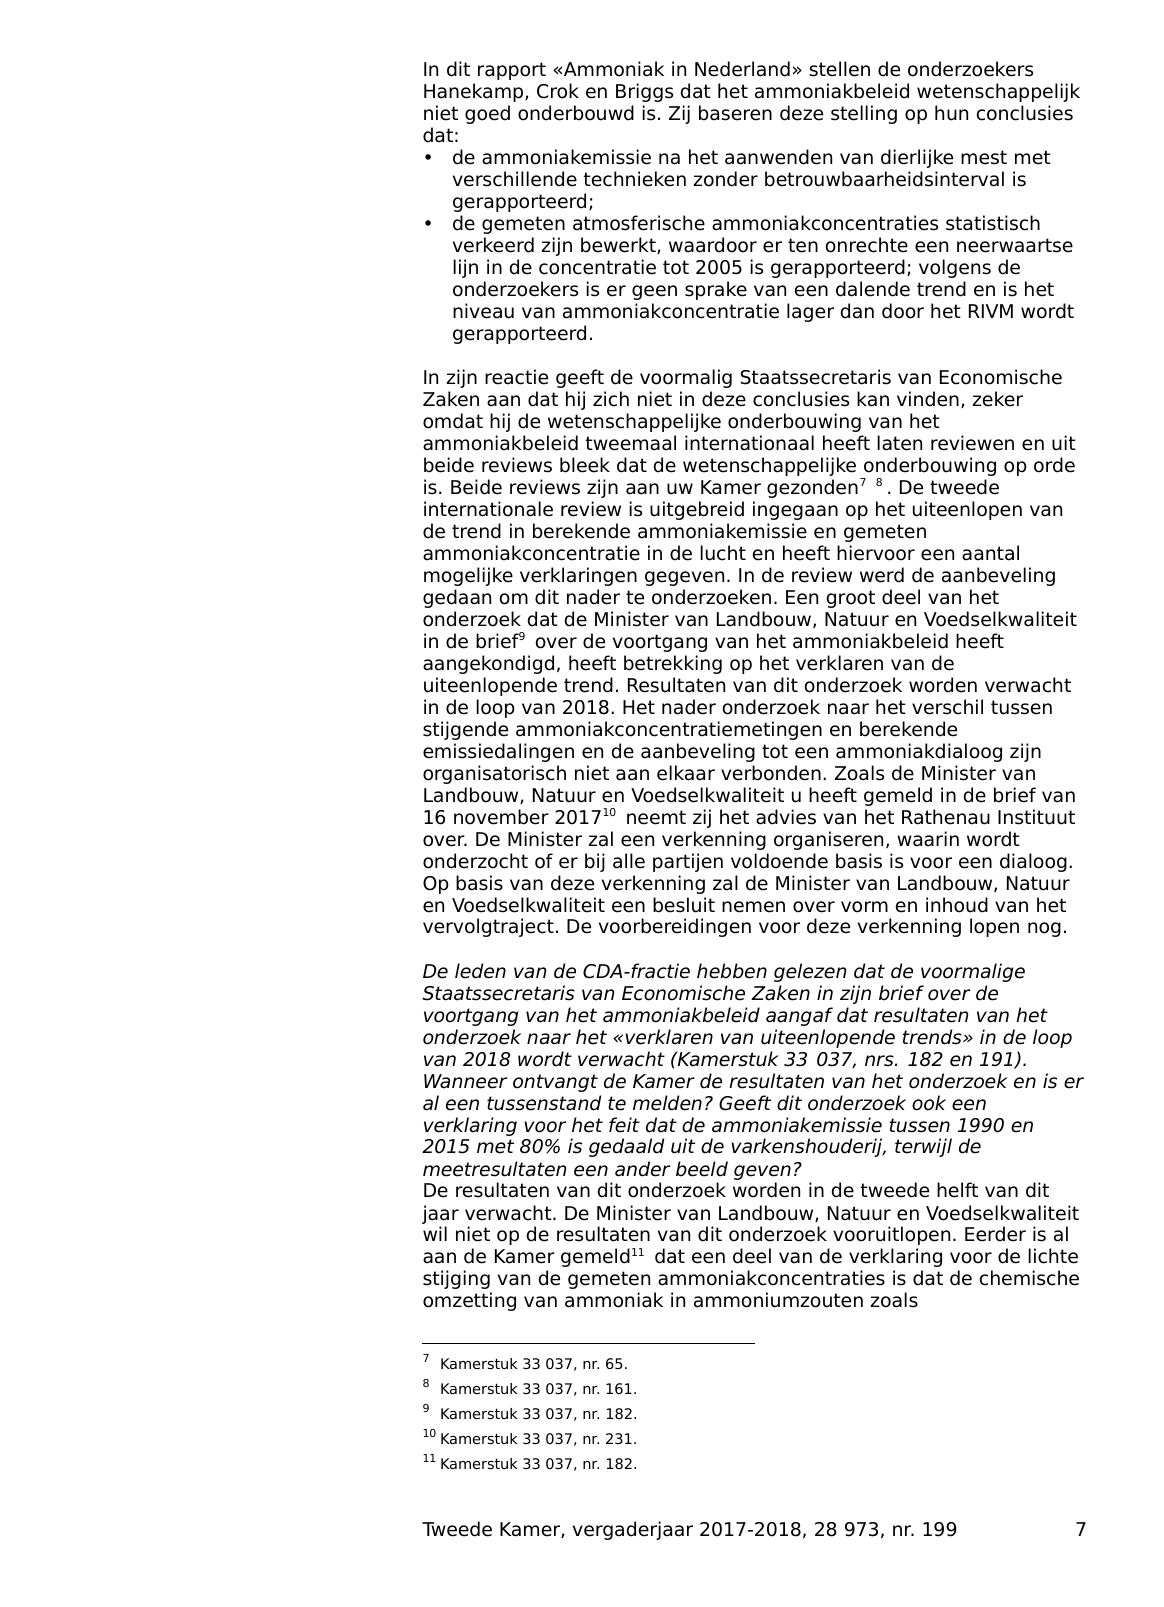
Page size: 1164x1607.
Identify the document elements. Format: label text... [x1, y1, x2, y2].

text Kamerstuk 33 037, nr. 182. [422, 1402, 1087, 1424]
text Kamerstuk 33 037, nr. 231. [422, 1427, 1087, 1449]
text Kamerstuk 33 037, nr. 161. [422, 1377, 1087, 1399]
text Wanneer ontvangt de Kamer de resultaten van het onderzoek en is er al een tussenstand te melden? Geeft dit onderzoek ook een verklaring voor het feit dat de ammoniakemissie tussen 1990 en 2015 met 80% is gedaald uit de varkenshouderij, terwijl de meetresultaten een ander beeld geven? [422, 1071, 1087, 1180]
text Kamerstuk 33 037, nr. 182. [422, 1452, 1087, 1474]
text • de gemeten atmosferische ammoniakconcentraties statistisch verkeerd zijn bewerkt, waardoor er ten onrechte een neerwaartse lijn in de concentratie tot 2005 is gerapporteerd; volgens de onderzoekers is er geen sprake van een dalende trend en is het niveau van ammoniakconcentratie lager dan door het RIVM wordt gerapporteerd. [422, 213, 1087, 345]
text De leden van de CDA-fractie hebben gelezen dat de voormalige Staatssecretaris van Economische Zaken in zijn brief over de voortgang van het ammoniakbeleid aangaf dat resultaten van het onderzoek naar het «verklaren van uiteenlopende trends» in de loop van 2018 wordt verwacht (Kamerstuk 33 037, nrs. 182 en 191). [422, 961, 1087, 1071]
text • de ammoniakemissie na het aanwenden van dierlijke mest met verschillende technieken zonder betrouwbaarheidsinterval is gerapporteerd; [422, 147, 1087, 213]
text In dit rapport «Ammoniak in Nederland» stellen de onderzoekers Hanekamp, Crok en Briggs dat het ammoniakbeleid wetenschappelijk niet goed onderbouwd is. Zij baseren deze stelling op hun conclusies dat: [422, 59, 1087, 147]
text De resultaten van dit onderzoek worden in de tweede helft van dit jaar verwacht. De Minister van Landbouw, Natuur en Voedselkwaliteit wil niet op de resultaten van dit onderzoek vooruitlopen. Eerder is al aan de Kamer gemeld dat een deel van de verklaring voor de lichte stijging van de gemeten ammoniakconcentraties is dat de chemische omzetting van ammoniak in ammoniumzouten zoals [422, 1180, 1087, 1312]
text In zijn reactie geeft de voormalig Staatssecretaris van Economische Zaken aan dat hij zich niet in deze conclusies kan vinden, zeker omdat hij de wetenschappelijke onderbouwing van het ammoniakbeleid tweemaal internationaal heeft laten reviewen en uit beide reviews bleek dat de wetenschappelijke onderbouwing op orde is. Beide reviews zijn aan uw Kamer gezonden . De tweede internationale review is uitgebreid ingegaan op het uiteenlopen van de trend in berekende ammoniakemissie en gemeten ammoniakconcentratie in de lucht en heeft hiervoor een aantal mogelijke verklaringen gegeven. In de review werd de aanbeveling gedaan om dit nader te onderzoeken. Een groot deel van het onderzoek dat de Minister van Landbouw, Natuur en Voedselkwaliteit in de brief over de voortgang van het ammoniakbeleid heeft aangekondigd, heeft betrekking op het verklaren van de uiteenlopende trend. Resultaten van dit onderzoek worden verwacht in de loop van 2018. Het nader onderzoek naar het verschil tussen stijgende ammoniakconcentratiemetingen en berekende emissiedalingen en de aanbeveling tot een ammoniakdialoog zijn organisatorisch niet aan elkaar verbonden. Zoals de Minister van Landbouw, Natuur en Voedselkwaliteit u heeft gemeld in de brief van 16 november 2017 neemt zij het advies van het Rathenau Instituut over. De Minister zal een verkenning organiseren, waarin wordt onderzocht of er bij alle partijen voldoende basis is voor een dialoog. Op basis van deze verkenning zal de Minister van Landbouw, Natuur en Voedselkwaliteit een besluit nemen over vorm en inhoud van het vervolgtraject. De voorbereidingen voor deze verkenning lopen nog. [422, 367, 1087, 938]
text Kamerstuk 33 037, nr. 65. [422, 1352, 1087, 1374]
